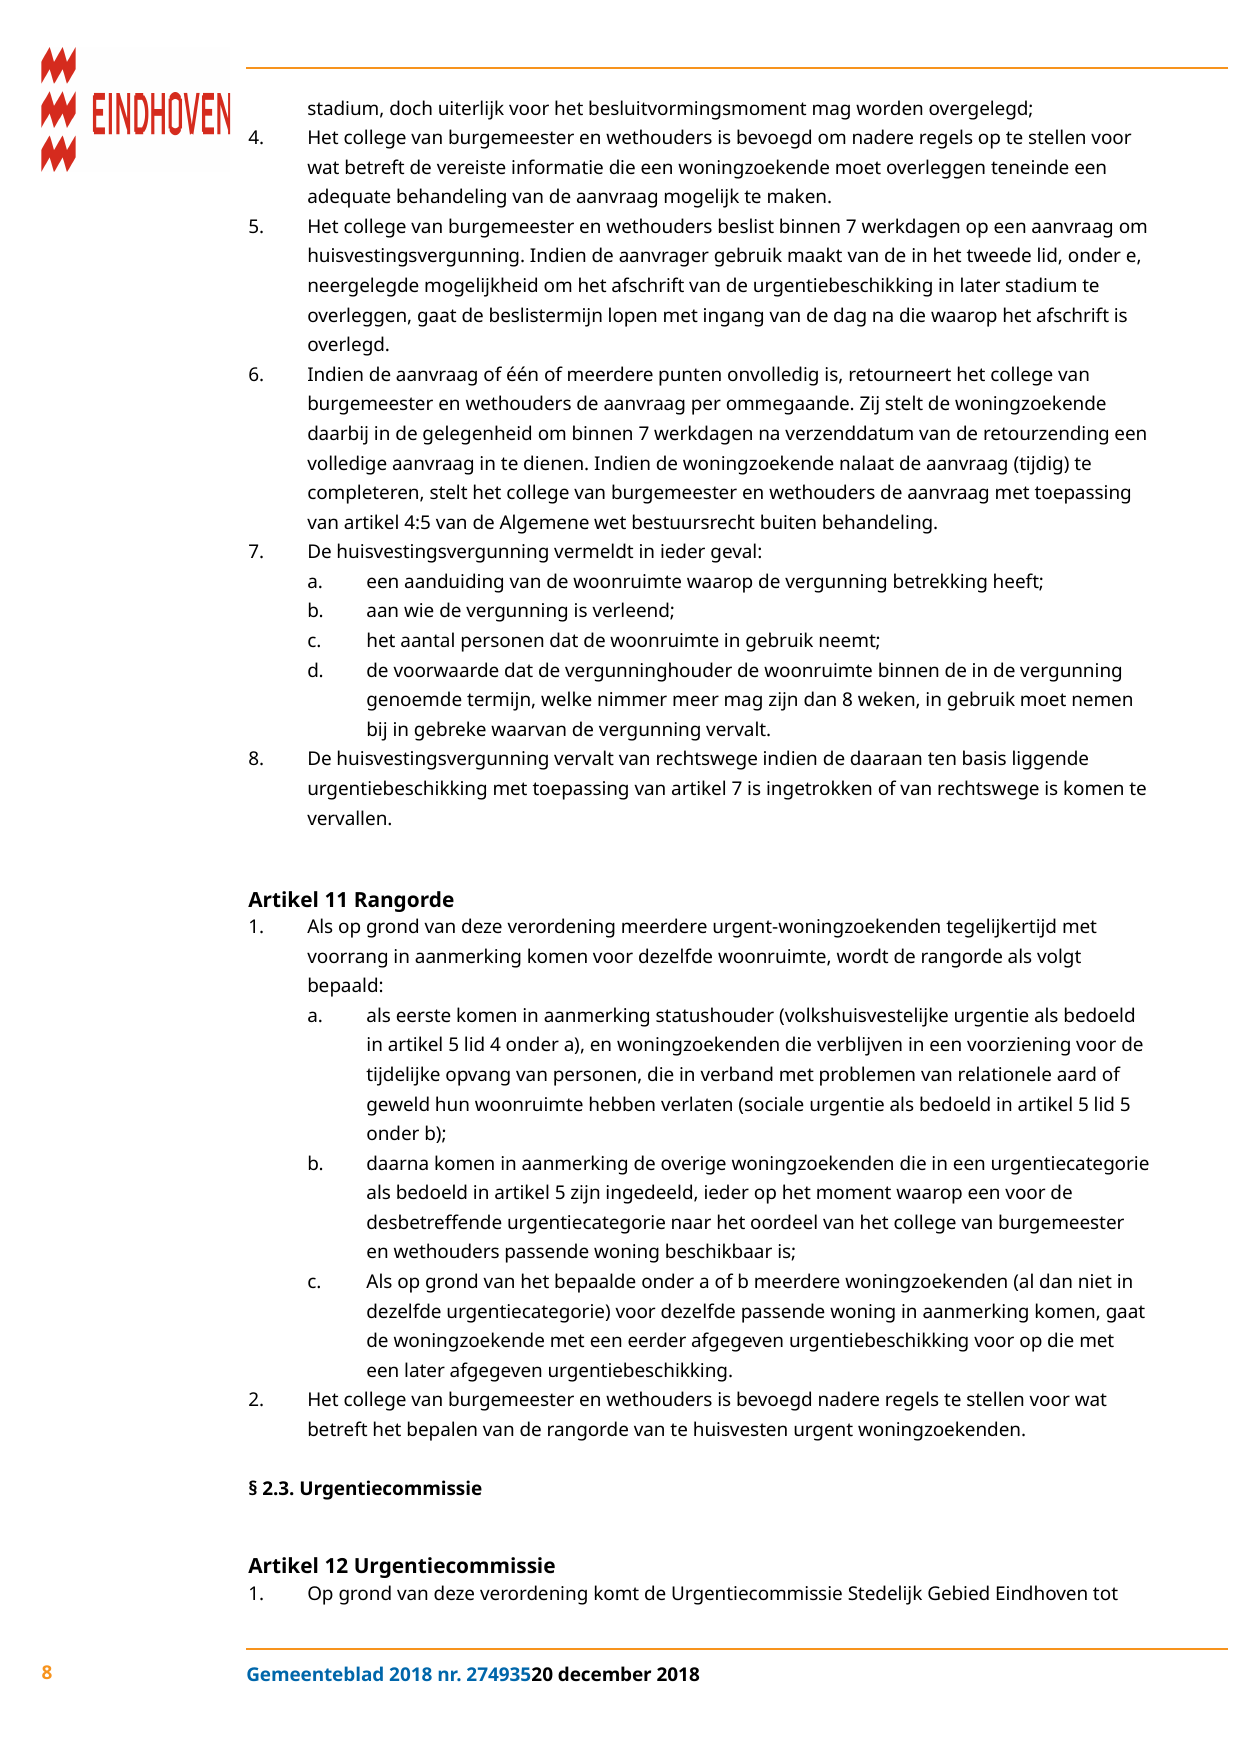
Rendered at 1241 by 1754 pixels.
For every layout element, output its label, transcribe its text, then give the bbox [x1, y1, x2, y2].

list De huisvestingsvergunning vervalt van rechtswege indien de daaraan ten basis liggende urgentiebeschikking met toepassing van artikel 7 is ingetrokken of van rechtswege is komen te vervallen. [248, 746, 1152, 831]
picture [41, 47, 231, 172]
text § 2.3. Urgentiecommissie [248, 1475, 1152, 1501]
list de voorwaarde dat de vergunninghouder de woonruimte binnen de in de vergunning genoemde termijn, welke nimmer meer mag zijn dan 8 weken, in gebruik moet nemen bij in gebreke waarvan de vergunning vervalt. [307, 657, 1152, 742]
list het aantal personen dat de woonruimte in gebruik neemt; [307, 627, 1152, 653]
list De huisvestingsvergunning vermeldt in ieder geval: [248, 538, 1152, 564]
list Het college van burgemeester en wethouders beslist binnen 7 werkdagen op een aanvraag om huisvestingsvergunning. Indien de aanvrager gebruik maakt van de in het tweede lid, onder e, neergelegde mogelijkheid om het afschrift van de urgentiebeschikking in later stadium te overleggen, gaat de beslistermijn lopen met ingang van de dag na die waarop het afschrift is overlegd. [248, 213, 1152, 357]
list Op grond van deze verordening komt de Urgentiecommissie Stedelijk Gebied Eindhoven tot [248, 1580, 1152, 1606]
list aan wie de vergunning is verleend; [307, 598, 1152, 623]
list stadium, doch uiterlijk voor het besluitvormingsmoment mag worden overgelegd; [248, 95, 1152, 121]
list als eerste komen in aanmerking statushouder (volkshuisvestelijke urgentie als bedoeld in artikel 5 lid 4 onder a), en woningzoekenden die verblijven in een voorziening voor de tijdelijke opvang van personen, die in verband met problemen van relationele aard of geweld hun woonruimte hebben verlaten (sociale urgentie als bedoeld in artikel 5 lid 5 onder b); [307, 1002, 1152, 1146]
list Als op grond van deze verordening meerdere urgent-woningzoekenden tegelijkertijd met voorrang in aanmerking komen voor dezelfde woonruimte, wordt de rangorde als volgt bepaald: [248, 913, 1152, 998]
text Artikel 12 Urgentiecommissie [248, 1551, 1152, 1580]
list Het college van burgemeester en wethouders is bevoegd nadere regels te stellen voor wat betreft het bepalen van de rangorde van te huisvesten urgent woningzoekenden. [248, 1387, 1152, 1442]
list Als op grond van het bepaalde onder a of b meerdere woningzoekenden (al dan niet in dezelfde urgentiecategorie) voor dezelfde passende woning in aanmerking komen, gaat de woningzoekende met een eerder afgegeven urgentiebeschikking voor op die met een later afgegeven urgentiebeschikking. [307, 1268, 1152, 1383]
list Het college van burgemeester en wethouders is bevoegd om nadere regels op te stellen voor wat betreft de vereiste informatie die een woningzoekende moet overleggen teneinde een adequate behandeling van de aanvraag mogelijk te maken. [248, 124, 1152, 209]
list Indien de aanvraag of één of meerdere punten onvolledig is, retourneert het college van burgemeester en wethouders de aanvraag per ommegaande. Zij stelt de woningzoekende daarbij in de gelegenheid om binnen 7 werkdagen na verzenddatum van de retourzending een volledige aanvraag in te dienen. Indien de woningzoekende nalaat de aanvraag (tijdig) te completeren, stelt het college van burgemeester en wethouders de aanvraag met toepassing van artikel 4:5 van de Algemene wet bestuursrecht buiten behandeling. [248, 361, 1152, 535]
list een aanduiding van de woonruimte waarop de vergunning betrekking heeft; [307, 568, 1152, 594]
text Artikel 11 Rangorde [248, 885, 1152, 913]
list daarna komen in aanmerking de overige woningzoekenden die in een urgentiecategorie als bedoeld in artikel 5 zijn ingedeeld, ieder op het moment waarop een voor de desbetreffende urgentiecategorie naar het oordeel van het college van burgemeester en wethouders passende woning beschikbaar is; [307, 1150, 1152, 1264]
